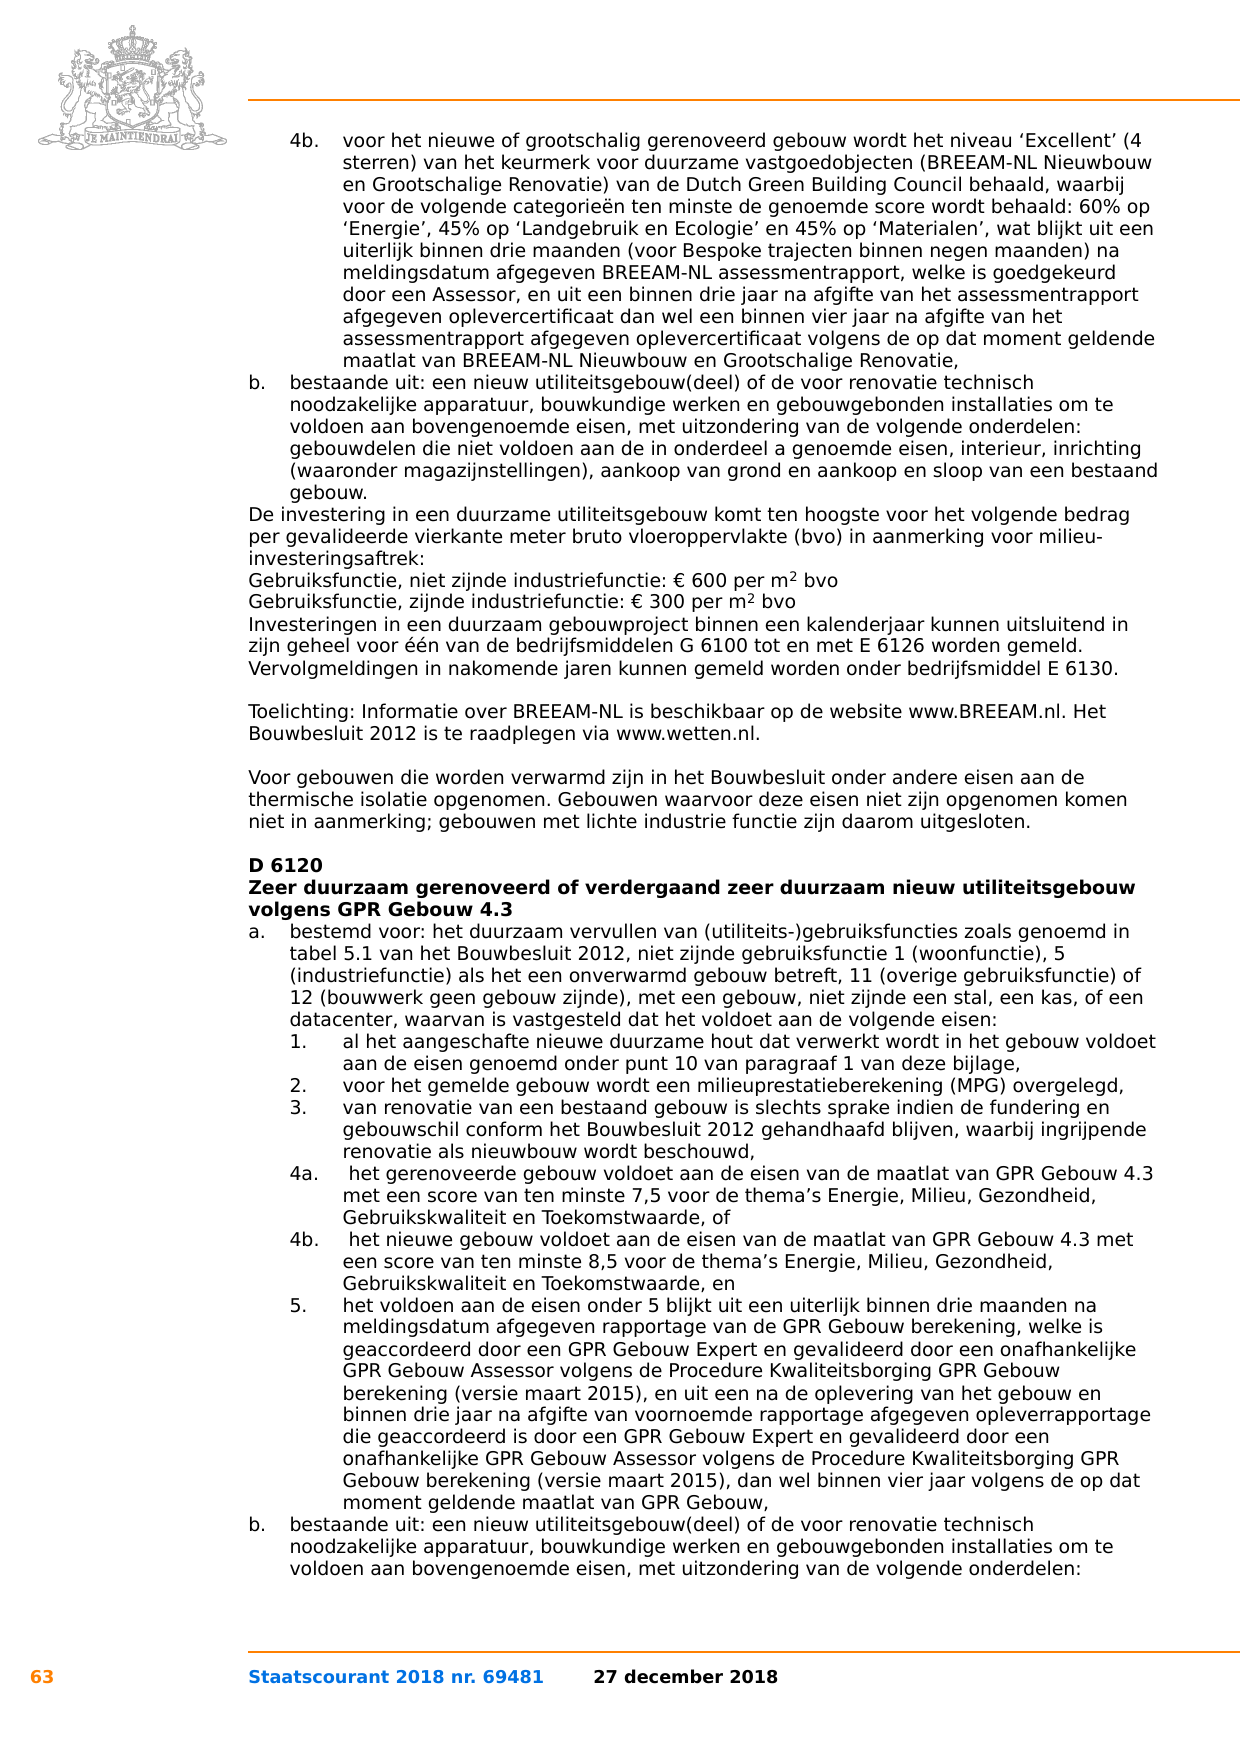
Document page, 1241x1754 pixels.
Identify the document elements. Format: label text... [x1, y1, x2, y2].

text 4b. voor het nieuwe of grootschalig gerenoveerd gebouw wordt het niveau ‘Excellent’ (4 sterren) van het keurmerk voor duurzame vastgoedobjecten (BREEAM-NL Nieuwbouw en Grootschalige Renovatie) van de Dutch Green Building Council behaald, waarbij voor de volgende categorieën ten minste de genoemde score wordt behaald: 60% op ‘Energie’, 45% op ‘Landgebruik en Ecologie’ en 45% op ‘Materialen’, wat blijkt uit een uiterlijk binnen drie maanden (voor Bespoke trajecten binnen negen maanden) na meldingsdatum afgegeven BREEAM-NL assessmentrapport, welke is goedgekeurd door een Assessor, en uit een binnen drie jaar na afgifte van het assessmentrapport afgegeven oplevercertificaat dan wel een binnen vier jaar na afgifte van het assessmentrapport afgegeven oplevercertificaat volgens de op dat moment geldende maatlat van BREEAM-NL Nieuwbouw en Grootschalige Renovatie, [289, 130, 1163, 372]
text b. bestaande uit: een nieuw utiliteitsgebouw(deel) of de voor renovatie technisch noodzakelijke apparatuur, bouwkundige werken en gebouwgebonden installaties om te voldoen aan bovengenoemde eisen, met uitzondering van de volgende onderdelen: [248, 1514, 1163, 1580]
text De investering in een duurzame utiliteitsgebouw komt ten hoogste voor het volgende bedrag per gevalideerde vierkante meter bruto vloeroppervlakte (bvo) in aanmerking voor milieu-investeringsaftrek: [248, 503, 1163, 569]
text 4b. het nieuwe gebouw voldoet aan de eisen van de maatlat van GPR Gebouw 4.3 met een score van ten minste 8,5 voor de thema’s Energie, Milieu, Gezondheid, Gebruikskwaliteit en Toekomstwaarde, en [289, 1228, 1163, 1294]
text b. bestaande uit: een nieuw utiliteitsgebouw(deel) of de voor renovatie technisch noodzakelijke apparatuur, bouwkundige werken en gebouwgebonden installaties om te voldoen aan bovengenoemde eisen, met uitzondering van de volgende onderdelen: gebouwdelen die niet voldoen aan de in onderdeel a genoemde eisen, interieur, inrichting (waaronder magazijnstellingen), aankoop van grond en aankoop en sloop van een bestaand gebouw. [248, 372, 1163, 503]
text Voor gebouwen die worden verwarmd zijn in het Bouwbesluit onder andere eisen aan de thermische isolatie opgenomen. Gebouwen waarvoor deze eisen niet zijn opgenomen komen niet in aanmerking; gebouwen met lichte industrie functie zijn daarom uitgesloten. [248, 767, 1163, 833]
text Gebruiksfunctie, niet zijnde industriefunctie: € 600 per m2 bvo [248, 569, 1163, 591]
picture [38, 25, 227, 150]
text Investeringen in een duurzaam gebouwproject binnen een kalenderjaar kunnen uitsluitend in zijn geheel voor één van de bedrijfsmiddelen G 6100 tot en met E 6126 worden gemeld. Vervolgmeldingen in nakomende jaren kunnen gemeld worden onder bedrijfsmiddel E 6130. [248, 613, 1163, 679]
text 2. voor het gemelde gebouw wordt een milieuprestatieberekening (MPG) overgelegd, [289, 1075, 1163, 1097]
text 3. van renovatie van een bestaand gebouw is slechts sprake indien de fundering en gebouwschil conform het Bouwbesluit 2012 gehandhaafd blijven, waarbij ingrijpende renovatie als nieuwbouw wordt beschouwd, [289, 1097, 1163, 1163]
text D 6120 [248, 855, 1163, 877]
text Toelichting: Informatie over BREEAM-NL is beschikbaar op de website www.BREEAM.nl. Het Bouwbesluit 2012 is te raadplegen via www.wetten.nl. [248, 701, 1163, 745]
text Zeer duurzaam gerenoveerd of verdergaand zeer duurzaam nieuw utiliteitsgebouw volgens GPR Gebouw 4.3 [248, 877, 1163, 921]
text 5. het voldoen aan de eisen onder 5 blijkt uit een uiterlijk binnen drie maanden na meldingsdatum afgegeven rapportage van de GPR Gebouw berekening, welke is geaccordeerd door een GPR Gebouw Expert en gevalideerd door een onafhankelijke GPR Gebouw Assessor volgens de Procedure Kwaliteitsborging GPR Gebouw berekening (versie maart 2015), en uit een na de oplevering van het gebouw en binnen drie jaar na afgifte van voornoemde rapportage afgegeven opleverrapportage die geaccordeerd is door een GPR Gebouw Expert en gevalideerd door een onafhankelijke GPR Gebouw Assessor volgens de Procedure Kwaliteitsborging GPR Gebouw berekening (versie maart 2015), dan wel binnen vier jaar volgens de op dat moment geldende maatlat van GPR Gebouw, [289, 1294, 1163, 1514]
text 4a. het gerenoveerde gebouw voldoet aan de eisen van de maatlat van GPR Gebouw 4.3 met een score van ten minste 7,5 voor de thema’s Energie, Milieu, Gezondheid, Gebruikskwaliteit en Toekomstwaarde, of [289, 1163, 1163, 1228]
text Gebruiksfunctie, zijnde industriefunctie: € 300 per m2 bvo [248, 591, 1163, 613]
text 1. al het aangeschafte nieuwe duurzame hout dat verwerkt wordt in het gebouw voldoet aan de eisen genoemd onder punt 10 van paragraaf 1 van deze bijlage, [289, 1031, 1163, 1075]
text a. bestemd voor: het duurzaam vervullen van (utiliteits-)gebruiksfuncties zoals genoemd in tabel 5.1 van het Bouwbesluit 2012, niet zijnde gebruiksfunctie 1 (woonfunctie), 5 (industriefunctie) als het een onverwarmd gebouw betreft, 11 (overige gebruiksfunctie) of 12 (bouwwerk geen gebouw zijnde), met een gebouw, niet zijnde een stal, een kas, of een datacenter, waarvan is vastgesteld dat het voldoet aan de volgende eisen: [248, 921, 1163, 1031]
